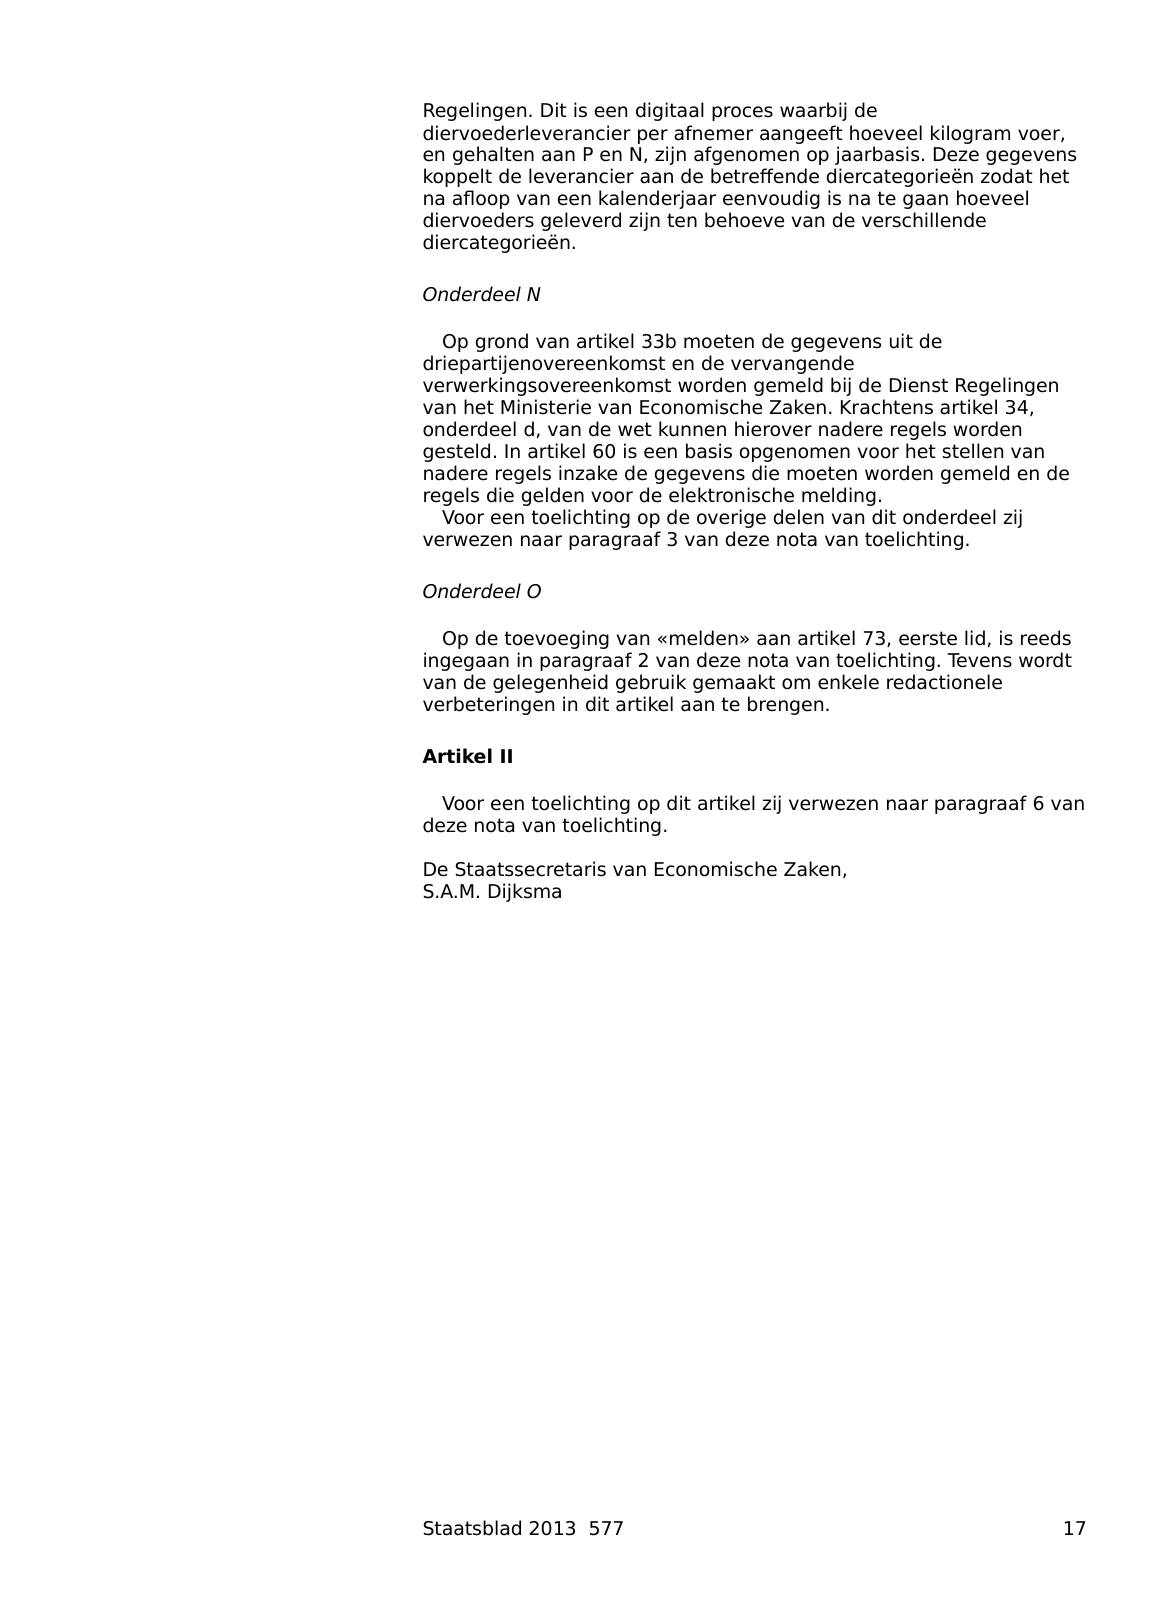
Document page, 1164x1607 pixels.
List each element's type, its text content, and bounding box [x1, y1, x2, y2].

subtitle Artikel II [422, 746, 1087, 768]
text Voor een toelichting op dit artikel zij verwezen naar paragraaf 6 van deze nota van toelichting. [422, 793, 1087, 837]
text De Staatssecretaris van Economische Zaken, S.A.M. Dijksma [422, 859, 1087, 903]
subtitle Onderdeel N [422, 284, 1087, 306]
subtitle Onderdeel O [422, 581, 1087, 603]
text Op grond van artikel 33b moeten de gegevens uit de driepartijenovereenkomst en de vervangende verwerkingsovereenkomst worden gemeld bij de Dienst Regelingen van het Ministerie van Economische Zaken. Krachtens artikel 34, onderdeel d, van de wet kunnen hierover nadere regels worden gesteld. In artikel 60 is een basis opgenomen voor het stellen van nadere regels inzake de gegevens die moeten worden gemeld en de regels die gelden voor de elektronische melding. [422, 331, 1087, 507]
text Op de toevoeging van «melden» aan artikel 73, eerste lid, is reeds ingegaan in paragraaf 2 van deze nota van toelichting. Tevens wordt van de gelegenheid gebruik gemaakt om enkele redactionele verbeteringen in dit artikel aan te brengen. [422, 628, 1087, 716]
text Regelingen. Dit is een digitaal proces waarbij de diervoederleverancier per afnemer aangeeft hoeveel kilogram voer, en gehalten aan P en N, zijn afgenomen op jaarbasis. Deze gegevens koppelt de leverancier aan de betreffende diercategorieën zodat het na afloop van een kalenderjaar eenvoudig is na te gaan hoeveel diervoeders geleverd zijn ten behoeve van de verschillende diercategorieën. [422, 100, 1087, 254]
text Voor een toelichting op de overige delen van dit onderdeel zij verwezen naar paragraaf 3 van deze nota van toelichting. [422, 507, 1087, 551]
